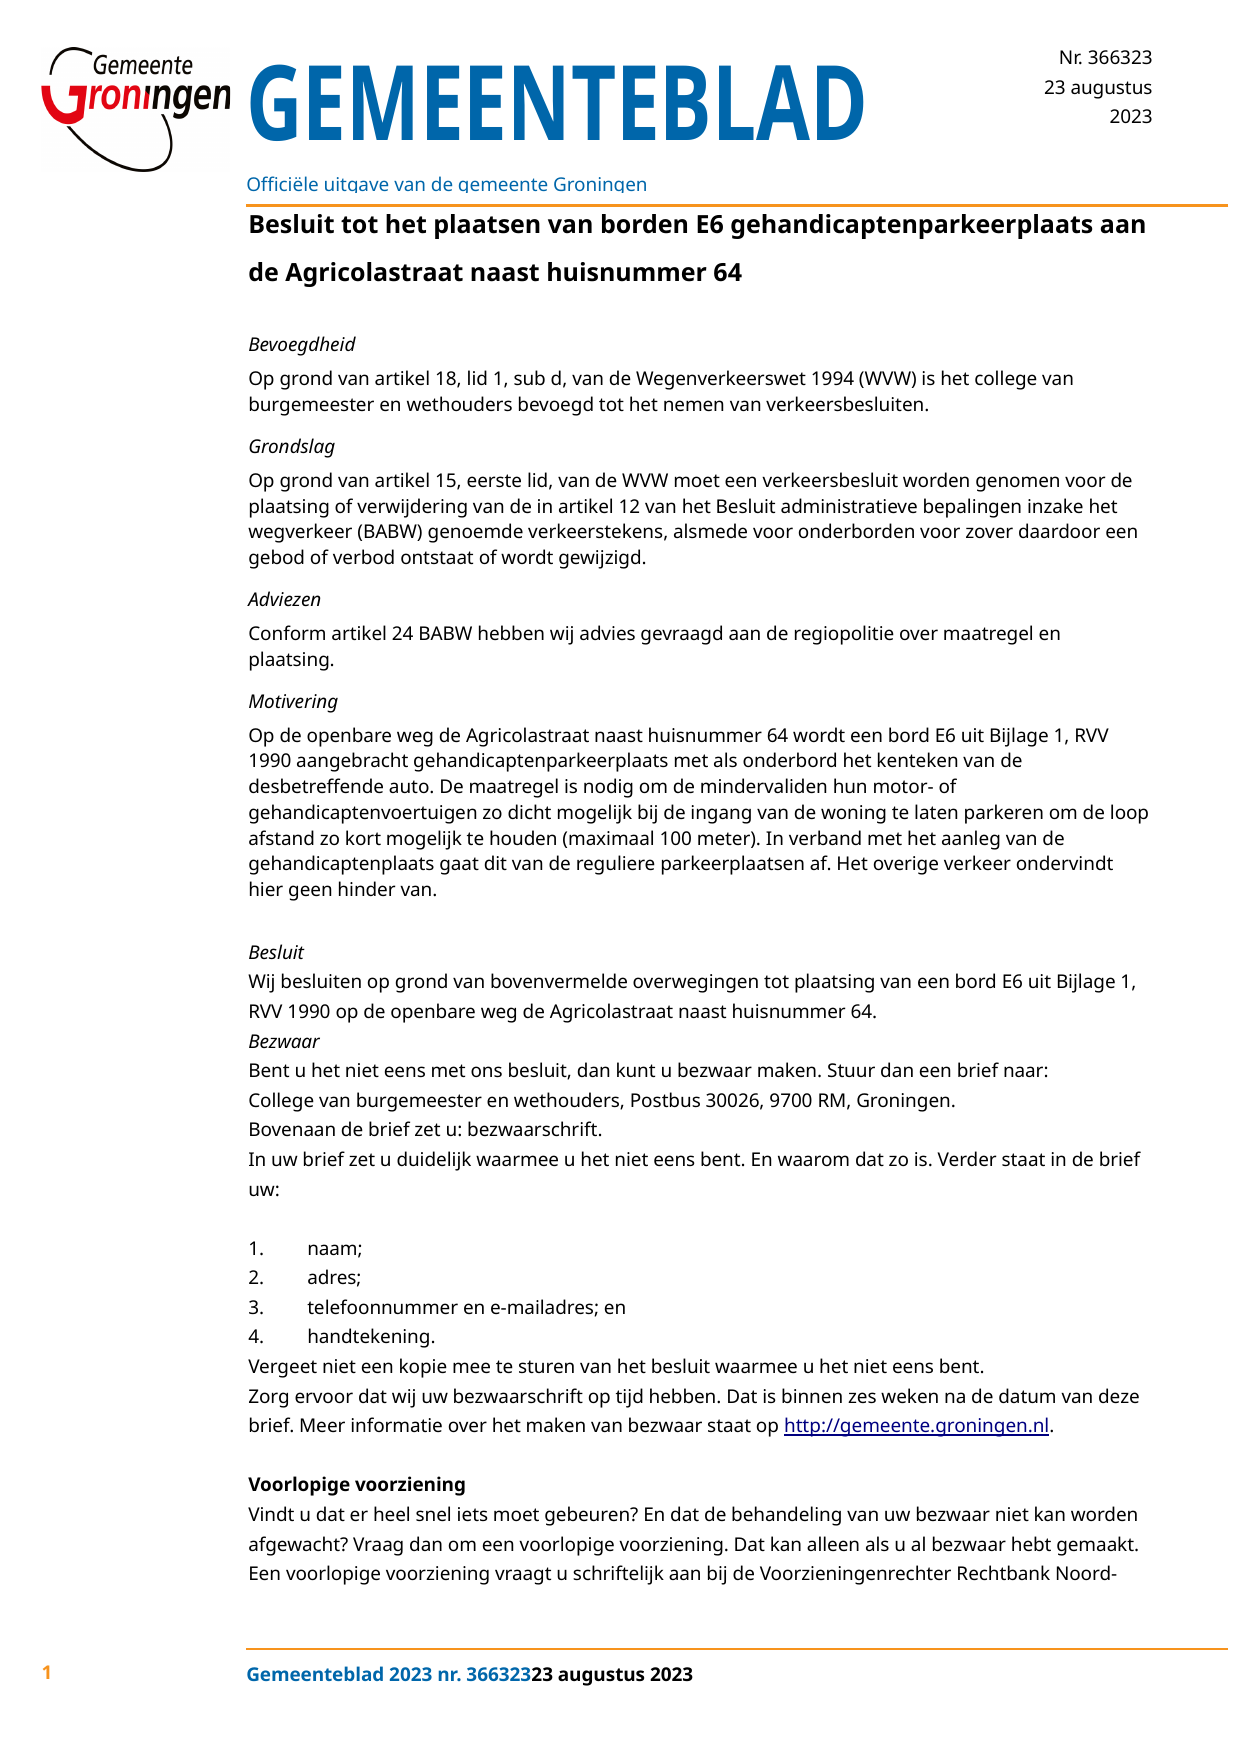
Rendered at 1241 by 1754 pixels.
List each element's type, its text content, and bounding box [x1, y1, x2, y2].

text Bent u het niet eens met ons besluit, dan kunt u bezwaar maken. Stuur dan een brief naar: [248, 1057, 1152, 1083]
text Besluit tot het plaatsen van borden E6 gehandicaptenparkeerplaats aan de Agricolastraat naast huisnummer 64 [248, 207, 1152, 288]
text Bovenaan de brief zet u: bezwaarschrift. [248, 1117, 1152, 1142]
text Op grond van artikel 18, lid 1, sub d, van de Wegenverkeerswet 1994 (WVW) is het college van burgemeester en wethouders bevoegd tot het nemen van verkeersbesluiten. [248, 366, 1152, 417]
text Conform artikel 24 BABW hebben wij advies gevraagd aan de regiopolitie over maatregel en plaatsing. [248, 620, 1152, 672]
text Bevoegdheid [248, 331, 1152, 357]
text Zorg ervoor dat wij uw bezwaarschrift op tijd hebben. Dat is binnen zes weken na de datum van deze brief. Meer informatie over het maken van bezwaar staat op http://gemeente.groningen.nl. [248, 1383, 1152, 1438]
list adres; [248, 1264, 1152, 1290]
text Voorlopige voorziening [248, 1472, 1152, 1497]
text Motivering [248, 688, 1152, 714]
text Op de openbare weg de Agricolastraat naast huisnummer 64 wordt een bord E6 uit Bijlage 1, RVV 1990 aangebracht gehandicaptenparkeerplaats met als onderbord het kenteken van de desbetreffende auto. De maatregel is nodig om de mindervaliden hun motor- of gehandicaptenvoertuigen zo dicht mogelijk bij de ingang van de woning te laten parkeren om de loop afstand zo kort mogelijk te houden (maximaal 100 meter). In verband met het aanleg van de gehandicaptenplaats gaat dit van de reguliere parkeerplaatsen af. Het overige verkeer ondervindt hier geen hinder van. [248, 722, 1152, 902]
picture [41, 47, 231, 172]
text In uw brief zet u duidelijk waarmee u het niet eens bent. En waarom dat zo is. Verder staat in de brief uw: [248, 1146, 1152, 1201]
text Grondslag [248, 433, 1152, 459]
text Op grond van artikel 15, eerste lid, van de WVW moet een verkeersbesluit worden genomen voor de plaatsing of verwijdering van de in artikel 12 van het Besluit administratieve bepalingen inzake het wegverkeer (BABW) genoemde verkeerstekens, alsmede voor onderborden voor zover daardoor een gebod of verbod ontstaat of wordt gewijzigd. [248, 467, 1152, 570]
text Bezwaar [248, 1028, 1152, 1053]
list naam; [248, 1235, 1152, 1261]
text Wij besluiten op grond van bovenvermelde overwegingen tot plaatsing van een bord E6 uit Bijlage 1, RVV 1990 op de openbare weg de Agricolastraat naast huisnummer 64. [248, 969, 1152, 1024]
list telefoonnummer en e-mailadres; en [248, 1294, 1152, 1320]
text Adviezen [248, 586, 1152, 612]
text Vindt u dat er heel snel iets moet gebeuren? En dat de behandeling van uw bezwaar niet kan worden afgewacht? Vraag dan om een voorlopige voorziening. Dat kan alleen als u al bezwaar hebt gemaakt. Een voorlopige voorziening vraagt u schriftelijk aan bij de Voorzieningenrechter Rechtbank Noord- [248, 1501, 1152, 1586]
text Vergeet niet een kopie mee te sturen van het besluit waarmee u het niet eens bent. [248, 1353, 1152, 1379]
list handtekening. [248, 1324, 1152, 1349]
text College van burgemeester en wethouders, Postbus 30026, 9700 RM, Groningen. [248, 1087, 1152, 1113]
text Besluit [248, 939, 1152, 965]
